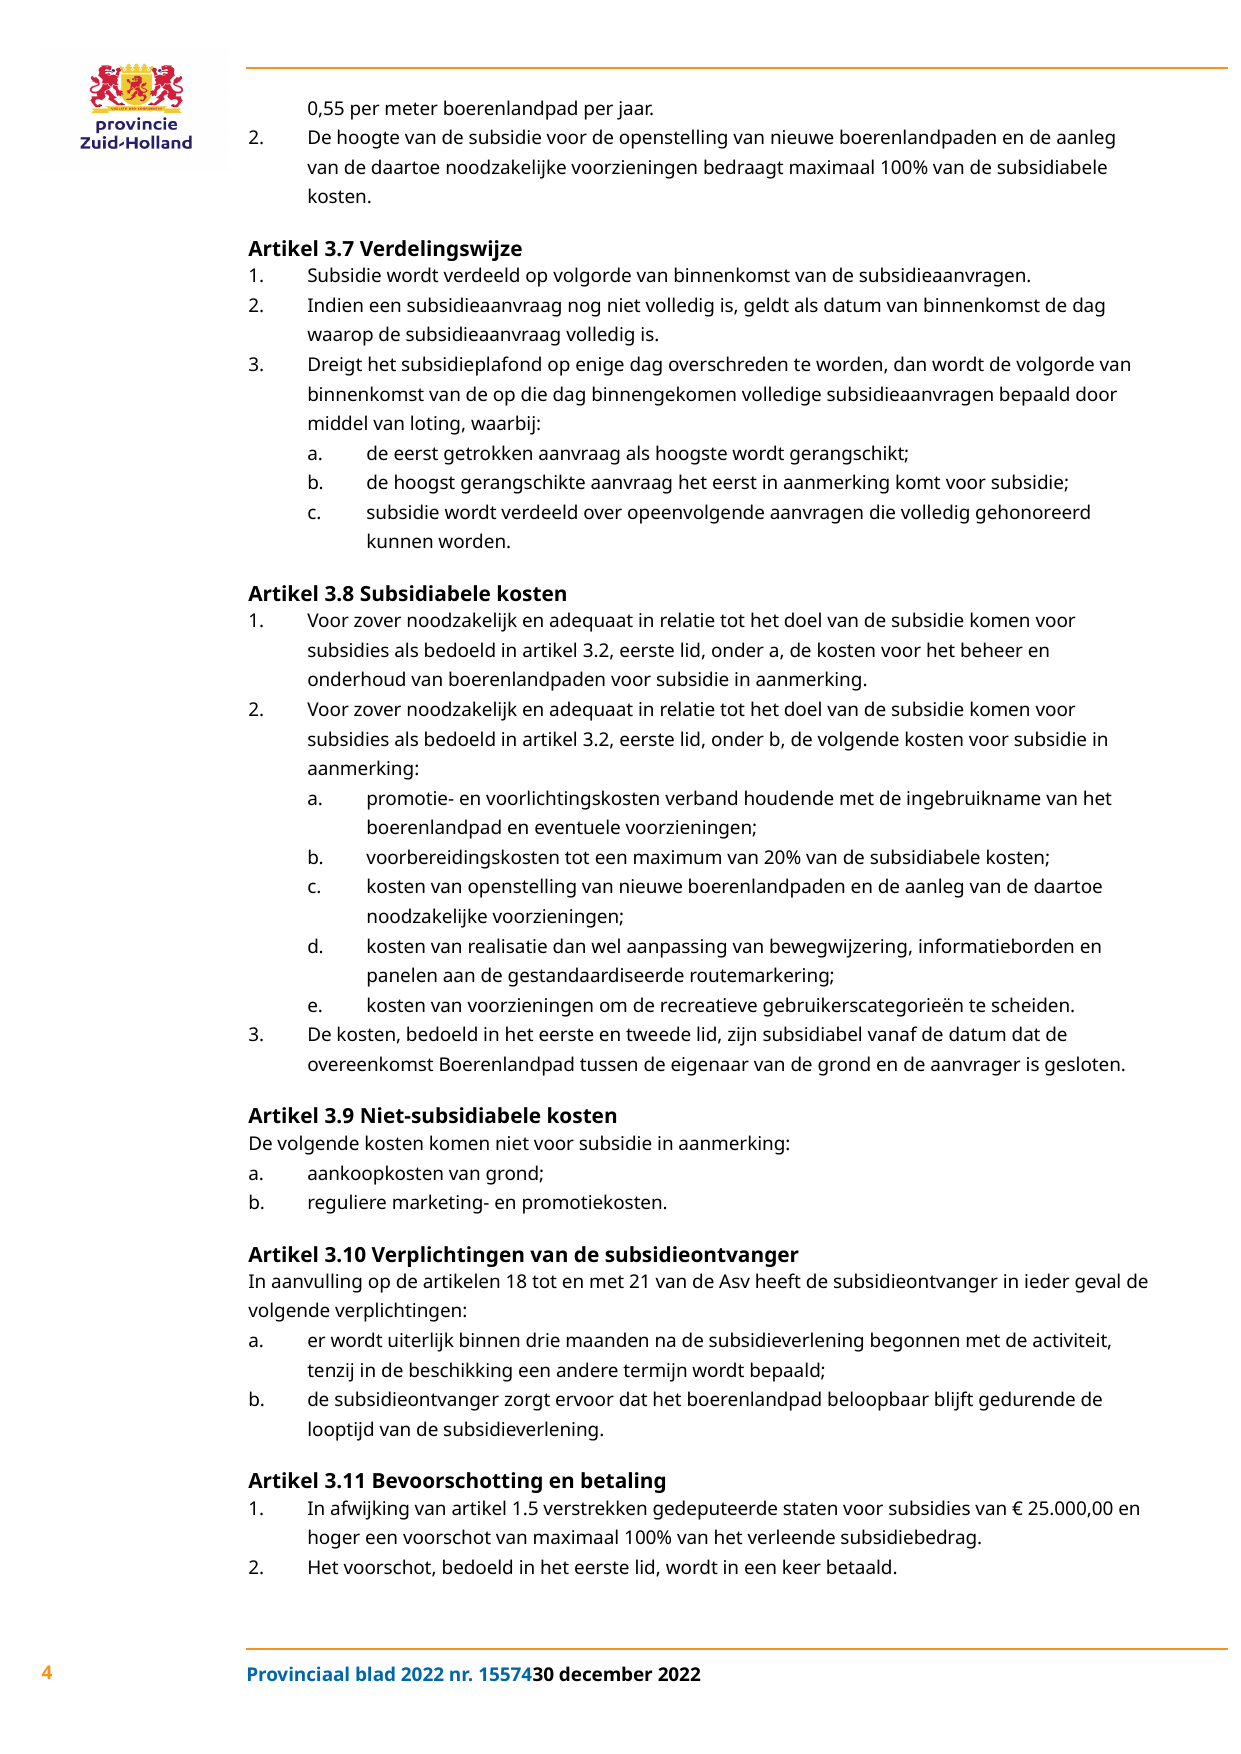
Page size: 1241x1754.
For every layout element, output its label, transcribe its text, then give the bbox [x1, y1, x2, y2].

text De volgende kosten komen niet voor subsidie in aanmerking: [248, 1130, 1152, 1156]
list De hoogte van de subsidie voor de openstelling van nieuwe boerenlandpaden en de aanleg van de daartoe noodzakelijke voorzieningen bedraagt maximaal 100% van de subsidiabele kosten. [248, 124, 1152, 209]
list kosten van openstelling van nieuwe boerenlandpaden en de aanleg van de daartoe noodzakelijke voorzieningen; [307, 874, 1152, 929]
list Dreigt het subsidieplafond op enige dag overschreden te worden, dan wordt de volgorde van binnenkomst van de op die dag binnengekomen volledige subsidieaanvragen bepaald door middel van loting, waarbij: [248, 351, 1152, 436]
list 0,55 per meter boerenlandpad per jaar. [248, 95, 1152, 121]
text Artikel 3.10 Verplichtingen van de subsidieontvanger [248, 1240, 1152, 1268]
list promotie- en voorlichtingskosten verband houdende met de ingebruikname van het boerenlandpad en eventuele voorzieningen; [307, 785, 1152, 840]
text Artikel 3.8 Subsidiabele kosten [248, 579, 1152, 607]
text Artikel 3.11 Bevoorschotting en betaling [248, 1466, 1152, 1495]
list de subsidieontvanger zorgt ervoor dat het boerenlandpad beloopbaar blijft gedurende de looptijd van de subsidieverlening. [248, 1386, 1152, 1442]
list kosten van realisatie dan wel aanpassing van bewegwijzering, informatieborden en panelen aan de gestandaardiseerde routemarkering; [307, 933, 1152, 988]
list kosten van voorzieningen om de recreatieve gebruikerscategorieën te scheiden. [307, 992, 1152, 1018]
list er wordt uiterlijk binnen drie maanden na de subsidieverlening begonnen met de activiteit, tenzij in de beschikking een andere termijn wordt bepaald; [248, 1327, 1152, 1383]
list aankoopkosten van grond; [248, 1160, 1152, 1185]
list voorbereidingskosten tot een maximum van 20% van de subsidiabele kosten; [307, 844, 1152, 870]
picture [41, 47, 231, 172]
list In afwijking van artikel 1.5 verstrekken gedeputeerde staten voor subsidies van € 25.000,00 en hoger een voorschot van maximaal 100% van het verleende subsidiebedrag. [248, 1495, 1152, 1550]
list subsidie wordt verdeeld over opeenvolgende aanvragen die volledig gehonoreerd kunnen worden. [307, 499, 1152, 554]
list de eerst getrokken aanvraag als hoogste wordt gerangschikt; [307, 440, 1152, 466]
text In aanvulling op de artikelen 18 tot en met 21 van de Asv heeft de subsidieontvanger in ieder geval de volgende verplichtingen: [248, 1268, 1152, 1323]
list De kosten, bedoeld in het eerste en tweede lid, zijn subsidiabel vanaf de datum dat de overeenkomst Boerenlandpad tussen de eigenaar van de grond en de aanvrager is gesloten. [248, 1022, 1152, 1077]
list Het voorschot, bedoeld in het eerste lid, wordt in een keer betaald. [248, 1554, 1152, 1580]
list Voor zover noodzakelijk en adequaat in relatie tot het doel van de subsidie komen voor subsidies als bedoeld in artikel 3.2, eerste lid, onder b, de volgende kosten voor subsidie in aanmerking: [248, 696, 1152, 781]
list de hoogst gerangschikte aanvraag het eerst in aanmerking komt voor subsidie; [307, 469, 1152, 495]
list Subsidie wordt verdeeld op volgorde van binnenkomst van de subsidieaanvragen. [248, 262, 1152, 288]
list Indien een subsidieaanvraag nog niet volledig is, geldt als datum van binnenkomst de dag waarop de subsidieaanvraag volledig is. [248, 292, 1152, 347]
list reguliere marketing- en promotiekosten. [248, 1189, 1152, 1215]
text Artikel 3.9 Niet-subsidiabele kosten [248, 1102, 1152, 1130]
text Artikel 3.7 Verdelingswijze [248, 234, 1152, 262]
list Voor zover noodzakelijk en adequaat in relatie tot het doel van de subsidie komen voor subsidies als bedoeld in artikel 3.2, eerste lid, onder a, de kosten voor het beheer en onderhoud van boerenlandpaden voor subsidie in aanmerking. [248, 607, 1152, 692]
